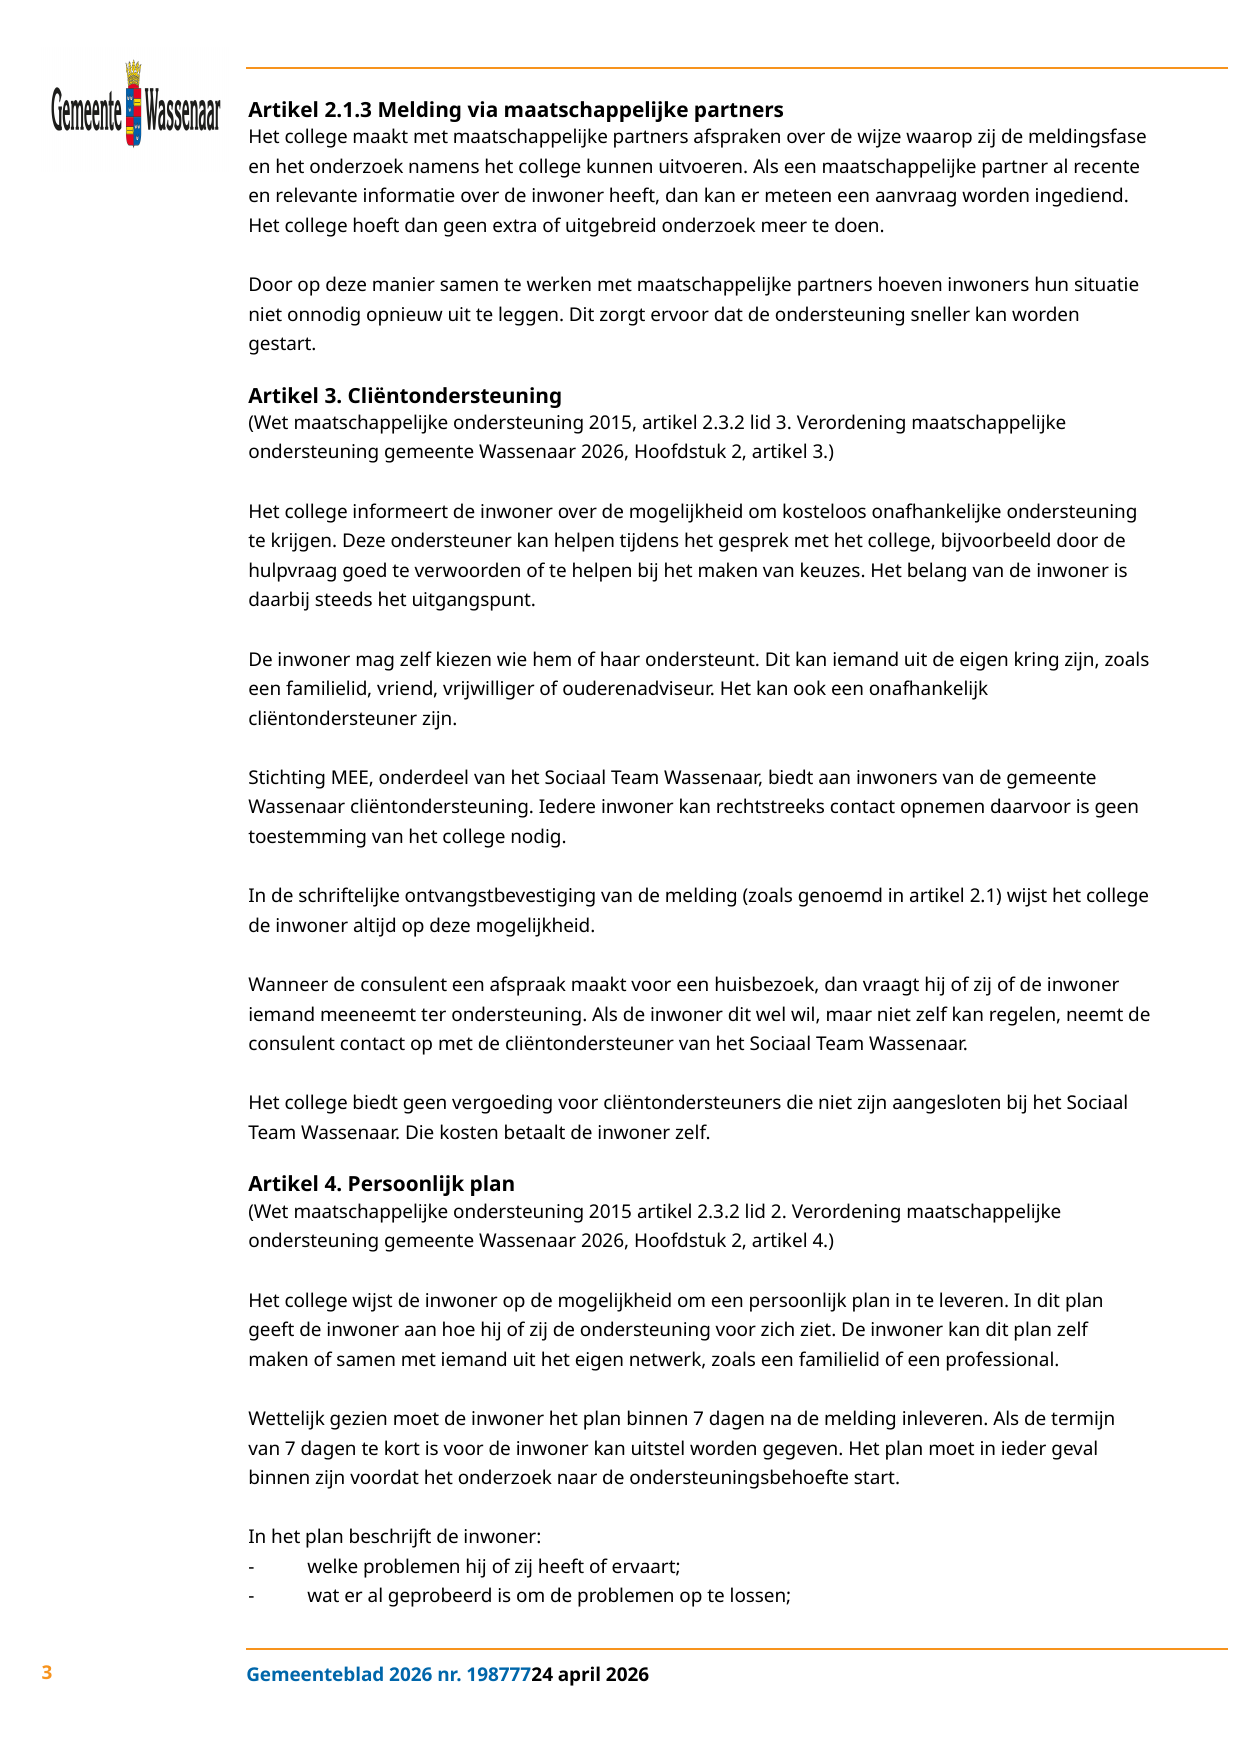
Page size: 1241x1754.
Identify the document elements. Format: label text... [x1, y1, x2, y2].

list welke problemen hij of zij heeft of ervaart; [248, 1553, 1152, 1579]
text In het plan beschrijft de inwoner: [248, 1523, 1152, 1549]
text Stichting MEE, onderdeel van het Sociaal Team Wassenaar, biedt aan inwoners van de gemeente Wassenaar cliëntondersteuning. Iedere inwoner kan rechtstreeks contact opnemen daarvoor is geen toestemming van het college nodig. [248, 764, 1152, 849]
text Het college maakt met maatschappelijke partners afspraken over de wijze waarop zij de meldingsfase en het onderzoek namens het college kunnen uitvoeren. Als een maatschappelijke partner al recente en relevante informatie over de inwoner heeft, dan kan er meteen een aanvraag worden ingediend. Het college hoeft dan geen extra of uitgebreid onderzoek meer te doen. [248, 123, 1152, 238]
text Wanneer de consulent een afspraak maakt voor een huisbezoek, dan vraagt hij of zij of de inwoner iemand meeneemt ter ondersteuning. Als de inwoner dit wel wil, maar niet zelf kan regelen, neemt de consulent contact op met de cliëntondersteuner van het Sociaal Team Wassenaar. [248, 971, 1152, 1056]
text Het college informeert de inwoner over de mogelijkheid om kosteloos onafhankelijke ondersteuning te krijgen. Deze ondersteuner kan helpen tijdens het gesprek met het college, bijvoorbeeld door de hulpvraag goed te verwoorden of te helpen bij het maken van keuzes. Het belang van de inwoner is daarbij steeds het uitgangspunt. [248, 498, 1152, 612]
text Artikel 2.1.3 Melding via maatschappelijke partners [248, 95, 1152, 123]
text In de schriftelijke ontvangstbevestiging van de melding (zoals genoemd in artikel 2.1) wijst het college de inwoner altijd op deze mogelijkheid. [248, 882, 1152, 938]
text (Wet maatschappelijke ondersteuning 2015 artikel 2.3.2 lid 2. Verordening maatschappelijke ondersteuning gemeente Wassenaar 2026, Hoofdstuk 2, artikel 4.) [248, 1198, 1152, 1253]
text Artikel 3. Cliëntondersteuning [248, 381, 1152, 409]
list wat er al geprobeerd is om de problemen op te lossen; [248, 1583, 1152, 1608]
text Het college wijst de inwoner op de mogelijkheid om een persoonlijk plan in te leveren. In dit plan geeft de inwoner aan hoe hij of zij de ondersteuning voor zich ziet. De inwoner kan dit plan zelf maken of samen met iemand uit het eigen netwerk, zoals een familielid of een professional. [248, 1287, 1152, 1372]
text Het college biedt geen vergoeding voor cliëntondersteuners die niet zijn aangesloten bij het Sociaal Team Wassenaar. Die kosten betaalt de inwoner zelf. [248, 1089, 1152, 1145]
text Door op deze manier samen te werken met maatschappelijke partners hoeven inwoners hun situatie niet onnodig opnieuw uit te leggen. Dit zorgt ervoor dat de ondersteuning sneller kan worden gestart. [248, 271, 1152, 356]
text De inwoner mag zelf kiezen wie hem of haar ondersteunt. Dit kan iemand uit de eigen kring zijn, zoals een familielid, vriend, vrijwilliger of ouderenadviseur. Het kan ook een onafhankelijk cliëntondersteuner zijn. [248, 646, 1152, 731]
text Wettelijk gezien moet de inwoner het plan binnen 7 dagen na de melding inleveren. Als de termijn van 7 dagen te kort is voor de inwoner kan uitstel worden gegeven. Het plan moet in ieder geval binnen zijn voordat het onderzoek naar de ondersteuningsbehoefte start. [248, 1405, 1152, 1490]
text (Wet maatschappelijke ondersteuning 2015, artikel 2.3.2 lid 3. Verordening maatschappelijke ondersteuning gemeente Wassenaar 2026, Hoofdstuk 2, artikel 3.) [248, 409, 1152, 464]
text Artikel 4. Persoonlijk plan [248, 1169, 1152, 1198]
picture [41, 47, 231, 172]
